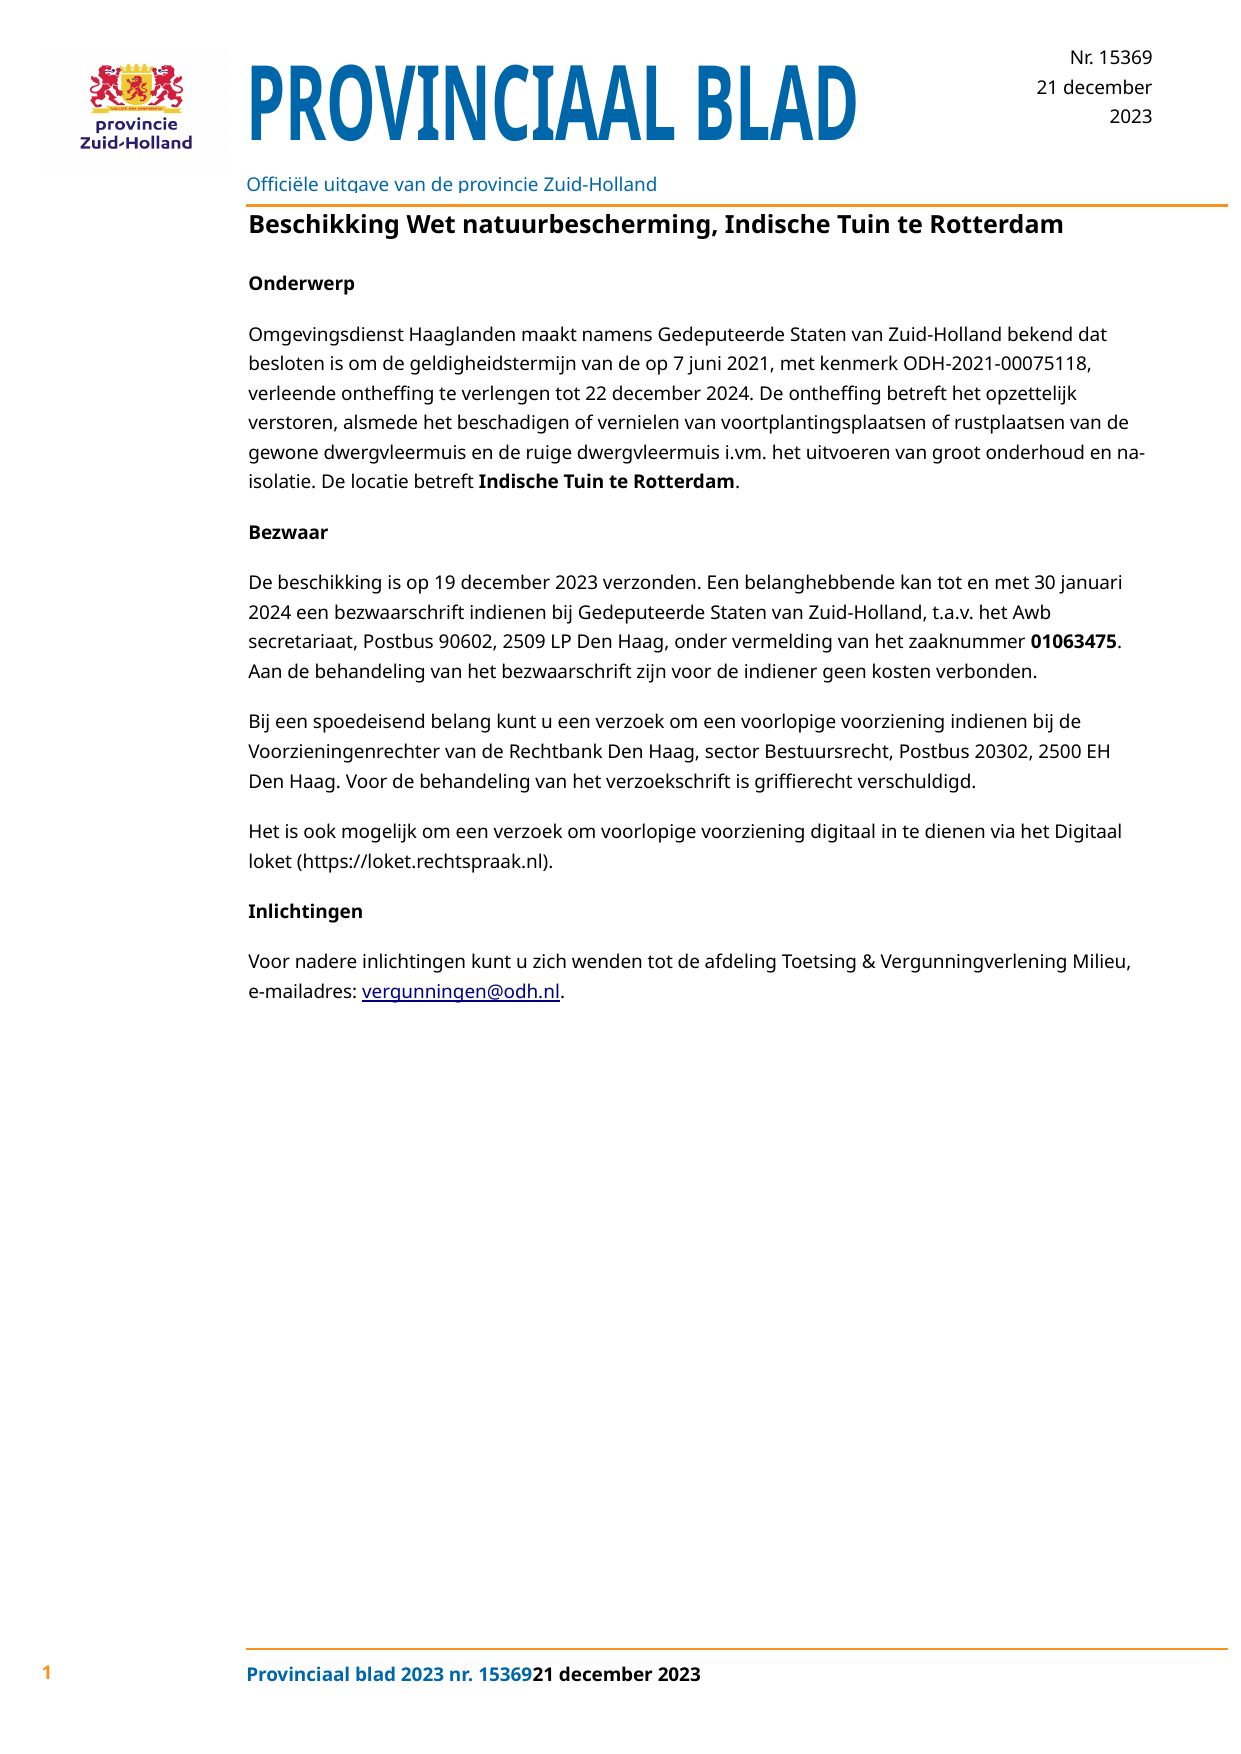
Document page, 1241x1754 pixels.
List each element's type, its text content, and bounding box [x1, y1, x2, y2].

text Onderwerp [248, 270, 1152, 296]
picture [41, 47, 231, 172]
text Omgevingsdienst Haaglanden maakt namens Gedeputeerde Staten van Zuid-Holland bekend dat besloten is om de geldigheidstermijn van de op 7 juni 2021, met kenmerk ODH-2021-00075118, verleende ontheffing te verlengen tot 22 december 2024. De ontheffing betreft het opzettelijk verstoren, alsmede het beschadigen of vernielen van voortplantingsplaatsen of rustplaatsen van de gewone dwergvleermuis en de ruige dwergvleermuis i.vm. het uitvoeren van groot onderhoud en na-isolatie. De locatie betreft Indische Tuin te Rotterdam. [248, 321, 1152, 494]
text Inlichtingen [248, 898, 1152, 924]
text Voor nadere inlichtingen kunt u zich wenden tot de afdeling Toetsing & Vergunningverlening Milieu, e-mailadres: vergunningen@odh.nl. [248, 949, 1152, 1004]
text Het is ook mogelijk om een verzoek om voorlopige voorziening digitaal in te dienen via het Digitaal loket (https://loket.rechtspraak.nl). [248, 818, 1152, 873]
text Bij een spoedeisend belang kunt u een verzoek om een voorlopige voorziening indienen bij de Voorzieningenrechter van de Rechtbank Den Haag, sector Bestuursrecht, Postbus 20302, 2500 EH Den Haag. Voor de behandeling van het verzoekschrift is griffierecht verschuldigd. [248, 709, 1152, 793]
text Bezwaar [248, 519, 1152, 545]
text Beschikking Wet natuurbescherming, Indische Tuin te Rotterdam [248, 207, 1152, 241]
text De beschikking is op 19 december 2023 verzonden. Een belanghebbende kan tot en met 30 januari 2024 een bezwaarschrift indienen bij Gedeputeerde Staten van Zuid-Holland, t.a.v. het Awb secretariaat, Postbus 90602, 2509 LP Den Haag, onder vermelding van het zaaknummer 01063475. Aan de behandeling van het bezwaarschrift zijn voor de indiener geen kosten verbonden. [248, 569, 1152, 684]
